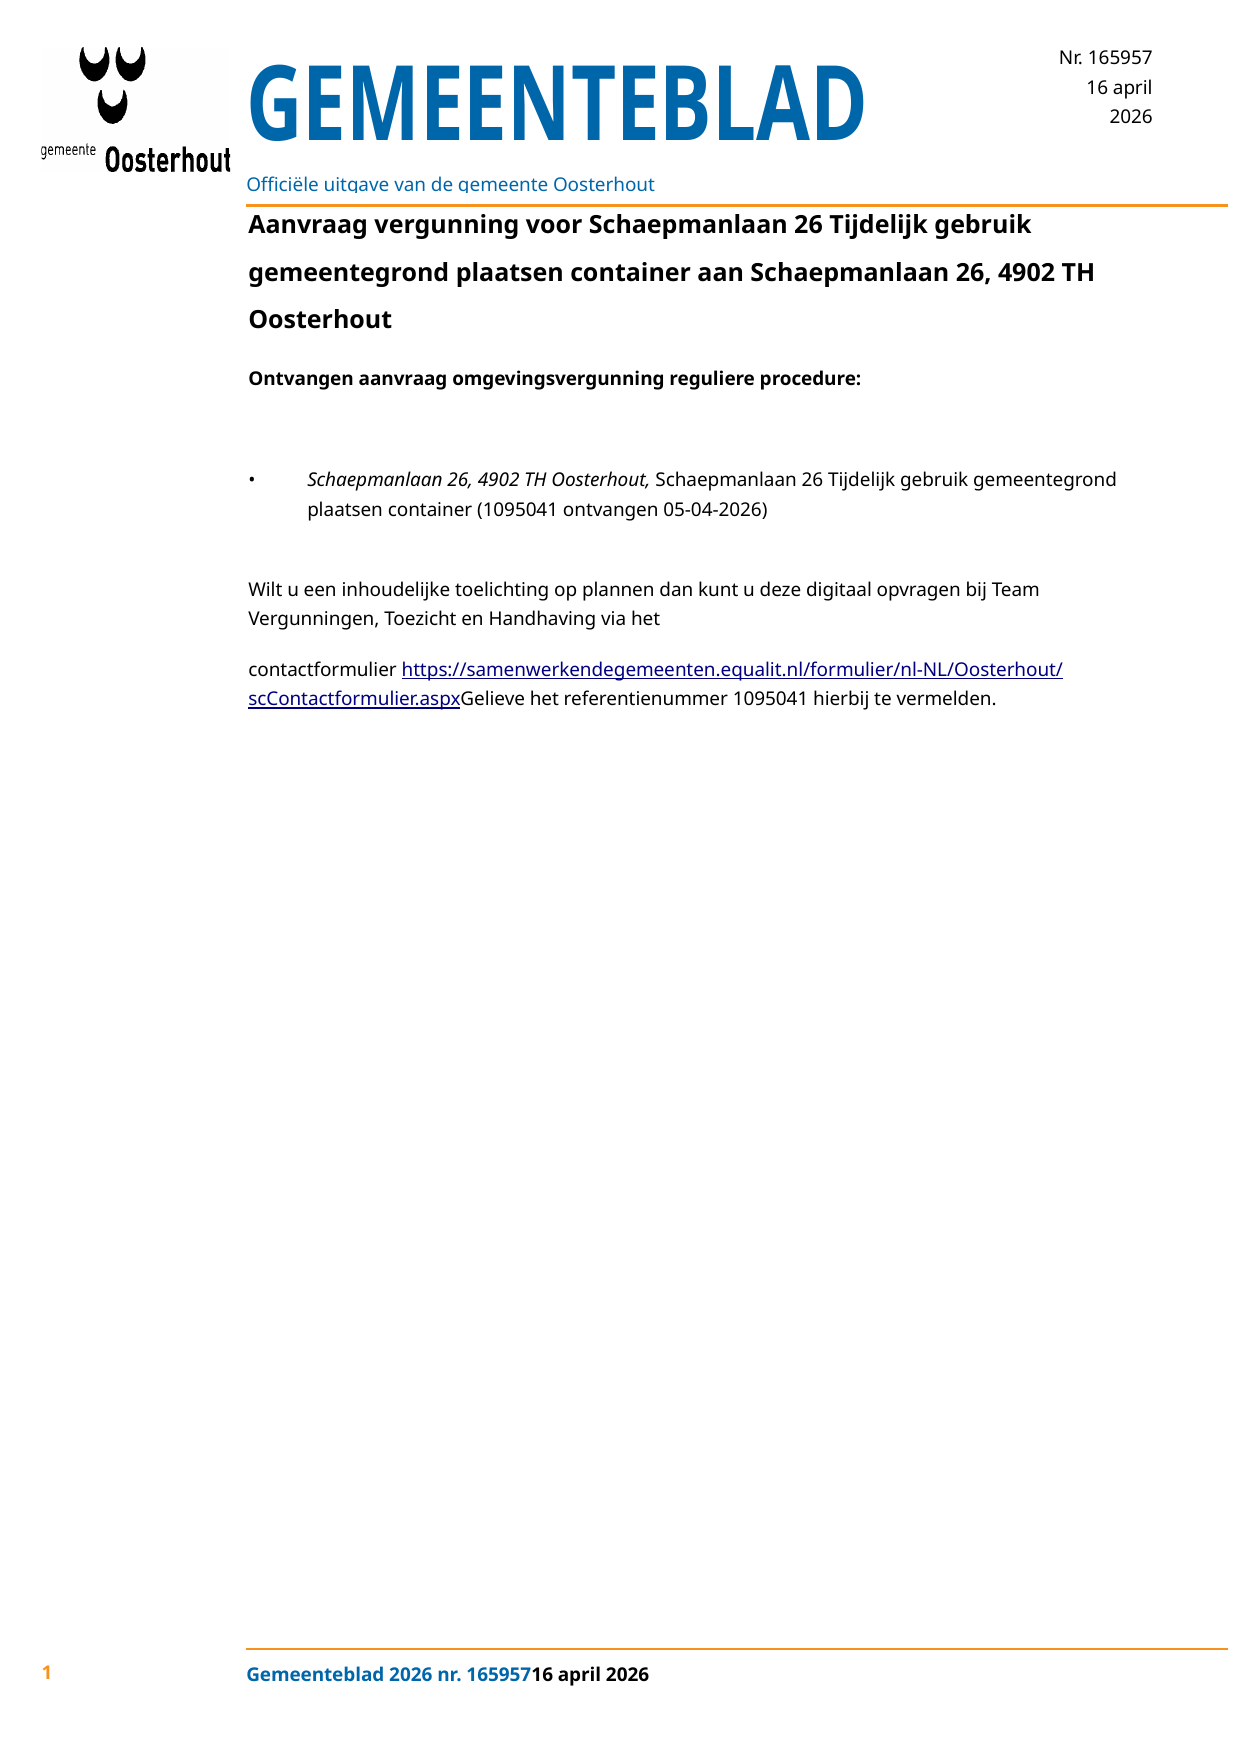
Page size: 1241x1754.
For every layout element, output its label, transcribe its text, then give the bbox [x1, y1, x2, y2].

text contactformulier https://samenwerkendegemeenten.equalit.nl/formulier/nl-NL/Oosterhout/scContactformulier.aspxGelieve het referentienummer 1095041 hierbij te vermelden. [248, 656, 1152, 711]
text Aanvraag vergunning voor Schaepmanlaan 26 Tijdelijk gebruik gemeentegrond plaatsen container aan Schaepmanlaan 26, 4902 TH Oosterhout [248, 207, 1152, 336]
list Schaepmanlaan 26, 4902 TH Oosterhout, Schaepmanlaan 26 Tijdelijk gebruik gemeentegrond plaatsen container (1095041 ontvangen 05-04-2026) [248, 466, 1152, 522]
text Wilt u een inhoudelijke toelichting op plannen dan kunt u deze digitaal opvragen bij Team Vergunningen, Toezicht en Handhaving via het [248, 576, 1152, 631]
picture [41, 47, 231, 172]
text Ontvangen aanvraag omgevingsvergunning reguliere procedure: [248, 366, 1152, 391]
